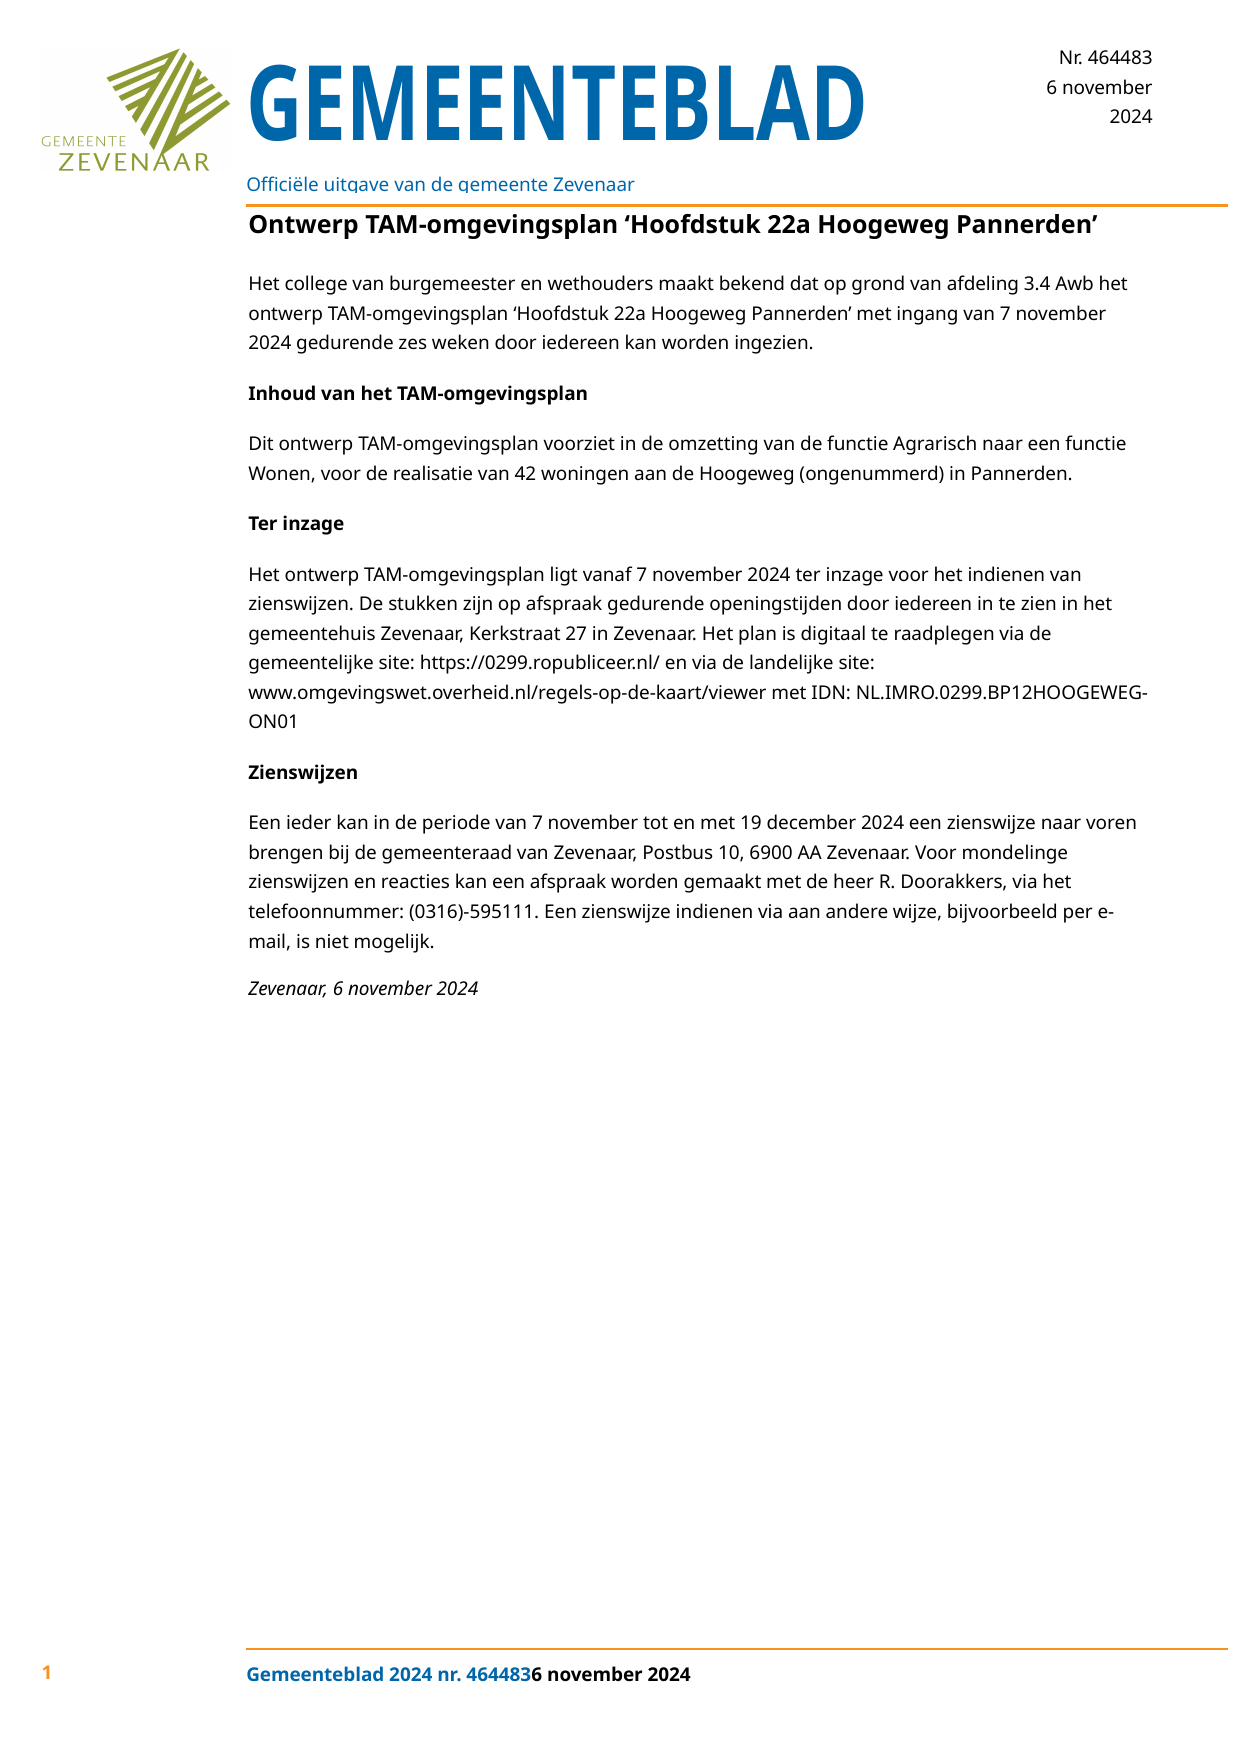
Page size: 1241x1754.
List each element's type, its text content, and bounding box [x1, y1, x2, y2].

picture [41, 47, 231, 172]
text Zevenaar, 6 november 2024 [248, 976, 1152, 1001]
text Het college van burgemeester en wethouders maakt bekend dat op grond van afdeling 3.4 Awb het ontwerp TAM-omgevingsplan ‘Hoofdstuk 22a Hoogeweg Pannerden’ met ingang van 7 november 2024 gedurende zes weken door iedereen kan worden ingezien. [248, 270, 1152, 355]
text Dit ontwerp TAM-omgevingsplan voorziet in de omzetting van de functie Agrarisch naar een functie Wonen, voor de realisatie van 42 woningen aan de Hoogeweg (ongenummerd) in Pannerden. [248, 430, 1152, 486]
text Zienswijzen [248, 759, 1152, 785]
text Het ontwerp TAM-omgevingsplan ligt vanaf 7 november 2024 ter inzage voor het indienen van zienswijzen. De stukken zijn op afspraak gedurende openingstijden door iedereen in te zien in het gemeentehuis Zevenaar, Kerkstraat 27 in Zevenaar. Het plan is digitaal te raadplegen via de gemeentelijke site: https://0299.ropubliceer.nl/ en via de landelijke site: www.omgevingswet.overheid.nl/regels-op-de-kaart/viewer met IDN: NL.IMRO.0299.BP12HOOGEWEG-ON01 [248, 561, 1152, 734]
text Ter inzage [248, 510, 1152, 536]
text Een ieder kan in de periode van 7 november tot en met 19 december 2024 een zienswijze naar voren brengen bij de gemeenteraad van Zevenaar, Postbus 10, 6900 AA Zevenaar. Voor mondelinge zienswijzen en reacties kan een afspraak worden gemaakt met de heer R. Doorakkers, via het telefoonnummer: (0316)-595111. Een zienswijze indienen via aan andere wijze, bijvoorbeeld per e-mail, is niet mogelijk. [248, 809, 1152, 953]
text Inhoud van het TAM-omgevingsplan [248, 380, 1152, 406]
text Ontwerp TAM-omgevingsplan ‘Hoofdstuk 22a Hoogeweg Pannerden’ [248, 207, 1152, 241]
